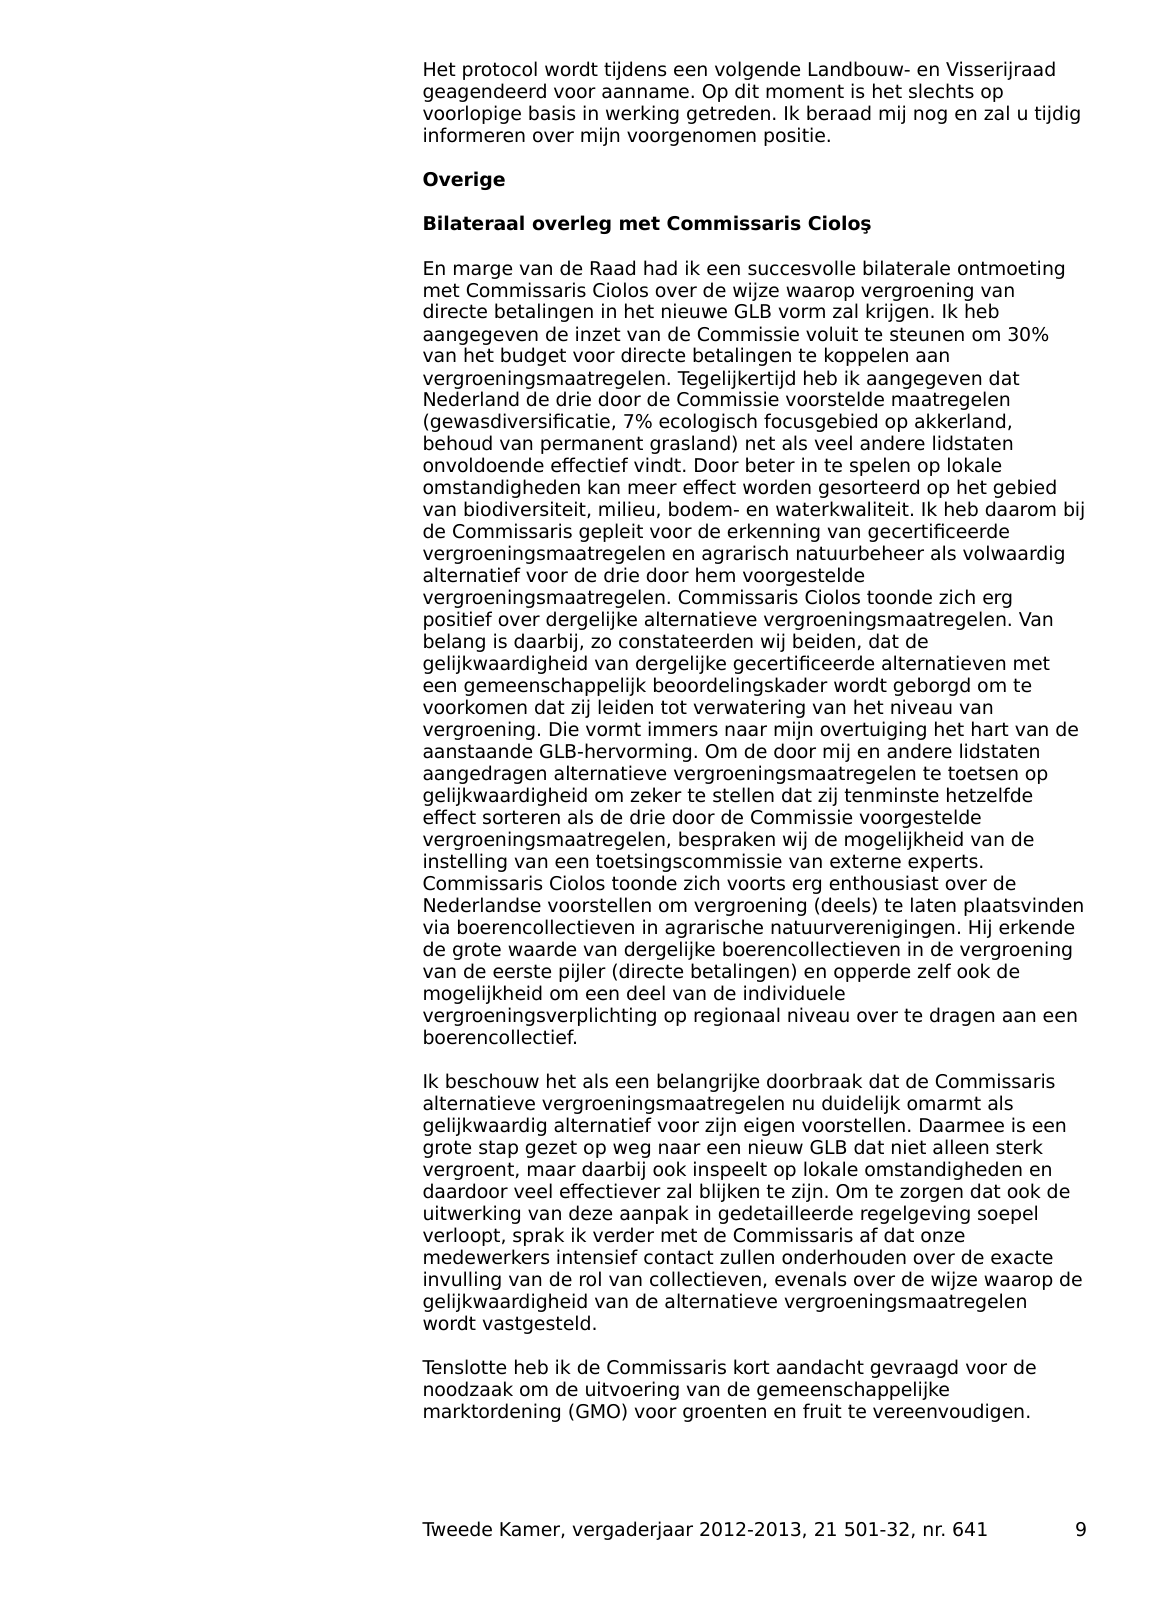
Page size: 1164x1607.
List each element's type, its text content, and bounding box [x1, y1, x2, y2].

text Ik beschouw het als een belangrijke doorbraak dat de Commissaris alternatieve vergroeningsmaatregelen nu duidelijk omarmt als gelijkwaardig alternatief voor zijn eigen voorstellen. Daarmee is een grote stap gezet op weg naar een nieuw GLB dat niet alleen sterk vergroent, maar daarbij ook inspeelt op lokale omstandigheden en daardoor veel effectiever zal blijken te zijn. Om te zorgen dat ook de uitwerking van deze aanpak in gedetailleerde regelgeving soepel verloopt, sprak ik verder met de Commissaris af dat onze medewerkers intensief contact zullen onderhouden over de exacte invulling van de rol van collectieven, evenals over de wijze waarop de gelijkwaardigheid van de alternatieve vergroeningsmaatregelen wordt vastgesteld. [422, 1071, 1087, 1335]
text Tenslotte heb ik de Commissaris kort aandacht gevraagd voor de noodzaak om de uitvoering van de gemeenschappelijke marktordening (GMO) voor groenten en fruit te vereenvoudigen. [422, 1357, 1087, 1423]
subtitle Bilateraal overleg met Commissaris Cioloş [422, 213, 1087, 235]
subtitle Overige [422, 169, 1087, 191]
text Het protocol wordt tijdens een volgende Landbouw- en Visserijraad geagendeerd voor aanname. Op dit moment is het slechts op voorlopige basis in werking getreden. Ik beraad mij nog en zal u tijdig informeren over mijn voorgenomen positie. [422, 59, 1087, 147]
text En marge van de Raad had ik een succesvolle bilaterale ontmoeting met Commissaris Ciolos over de wijze waarop vergroening van directe betalingen in het nieuwe GLB vorm zal krijgen. Ik heb aangegeven de inzet van de Commissie voluit te steunen om 30% van het budget voor directe betalingen te koppelen aan vergroeningsmaatregelen. Tegelijkertijd heb ik aangegeven dat Nederland de drie door de Commissie voorstelde maatregelen (gewasdiversificatie, 7% ecologisch focusgebied op akkerland, behoud van permanent grasland) net als veel andere lidstaten onvoldoende effectief vindt. Door beter in te spelen op lokale omstandigheden kan meer effect worden gesorteerd op het gebied van biodiversiteit, milieu, bodem- en waterkwaliteit. Ik heb daarom bij de Commissaris gepleit voor de erkenning van gecertificeerde vergroeningsmaatregelen en agrarisch natuurbeheer als volwaardig alternatief voor de drie door hem voorgestelde vergroeningsmaatregelen. Commissaris Ciolos toonde zich erg positief over dergelijke alternatieve vergroeningsmaatregelen. Van belang is daarbij, zo constateerden wij beiden, dat de gelijkwaardigheid van dergelijke gecertificeerde alternatieven met een gemeenschappelijk beoordelingskader wordt geborgd om te voorkomen dat zij leiden tot verwatering van het niveau van vergroening. Die vormt immers naar mijn overtuiging het hart van de aanstaande GLB-hervorming. Om de door mij en andere lidstaten aangedragen alternatieve vergroeningsmaatregelen te toetsen op gelijkwaardigheid om zeker te stellen dat zij tenminste hetzelfde effect sorteren als de drie door de Commissie voorgestelde vergroeningsmaatregelen, bespraken wij de mogelijkheid van de instelling van een toetsingscommissie van externe experts. Commissaris Ciolos toonde zich voorts erg enthousiast over de Nederlandse voorstellen om vergroening (deels) te laten plaatsvinden via boerencollectieven in agrarische natuurverenigingen. Hij erkende de grote waarde van dergelijke boerencollectieven in de vergroening van de eerste pijler (directe betalingen) en opperde zelf ook de mogelijkheid om een deel van de individuele vergroeningsverplichting op regionaal niveau over te dragen aan een boerencollectief. [422, 257, 1087, 1049]
